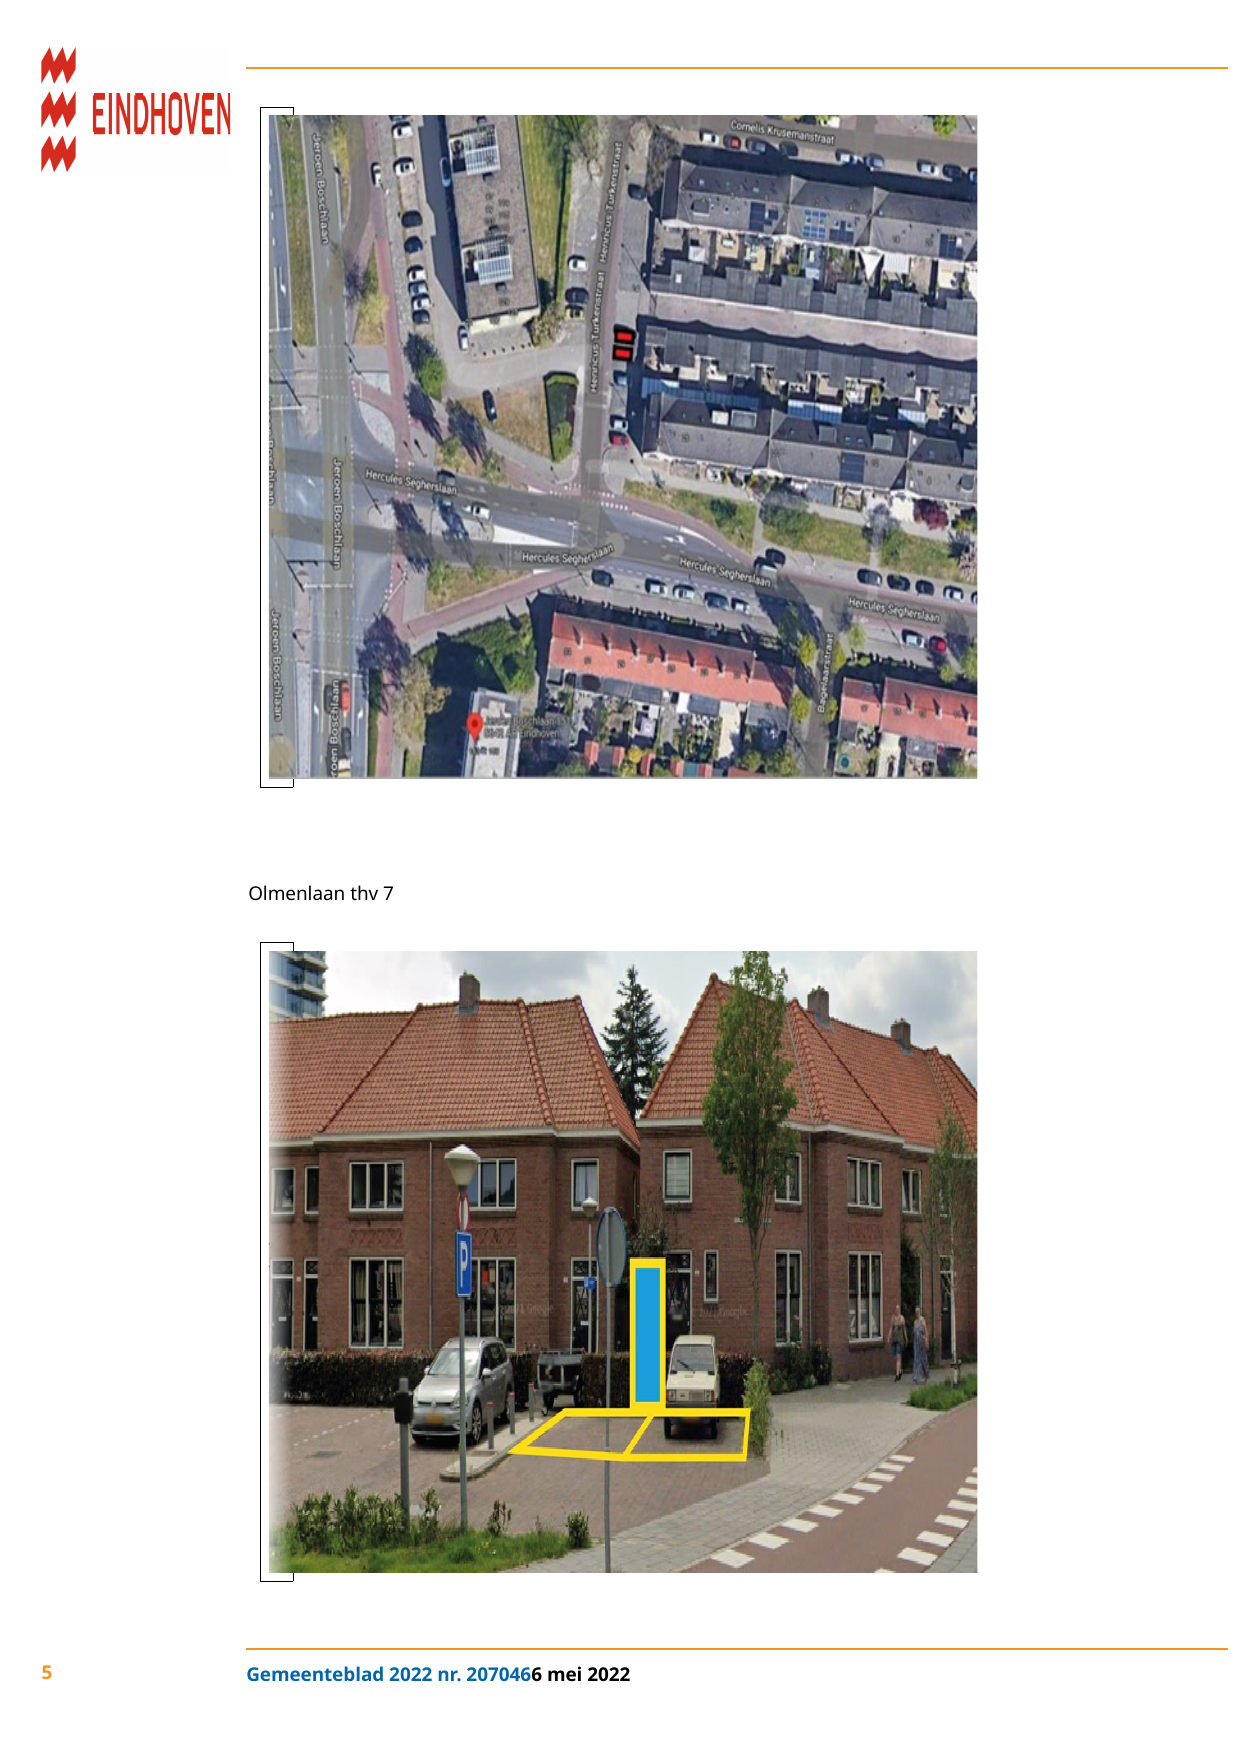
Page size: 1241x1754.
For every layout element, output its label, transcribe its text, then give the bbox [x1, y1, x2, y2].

picture [268, 951, 978, 1573]
picture [41, 47, 231, 172]
picture [268, 115, 978, 779]
text Olmenlaan thv 7 [248, 880, 1152, 906]
